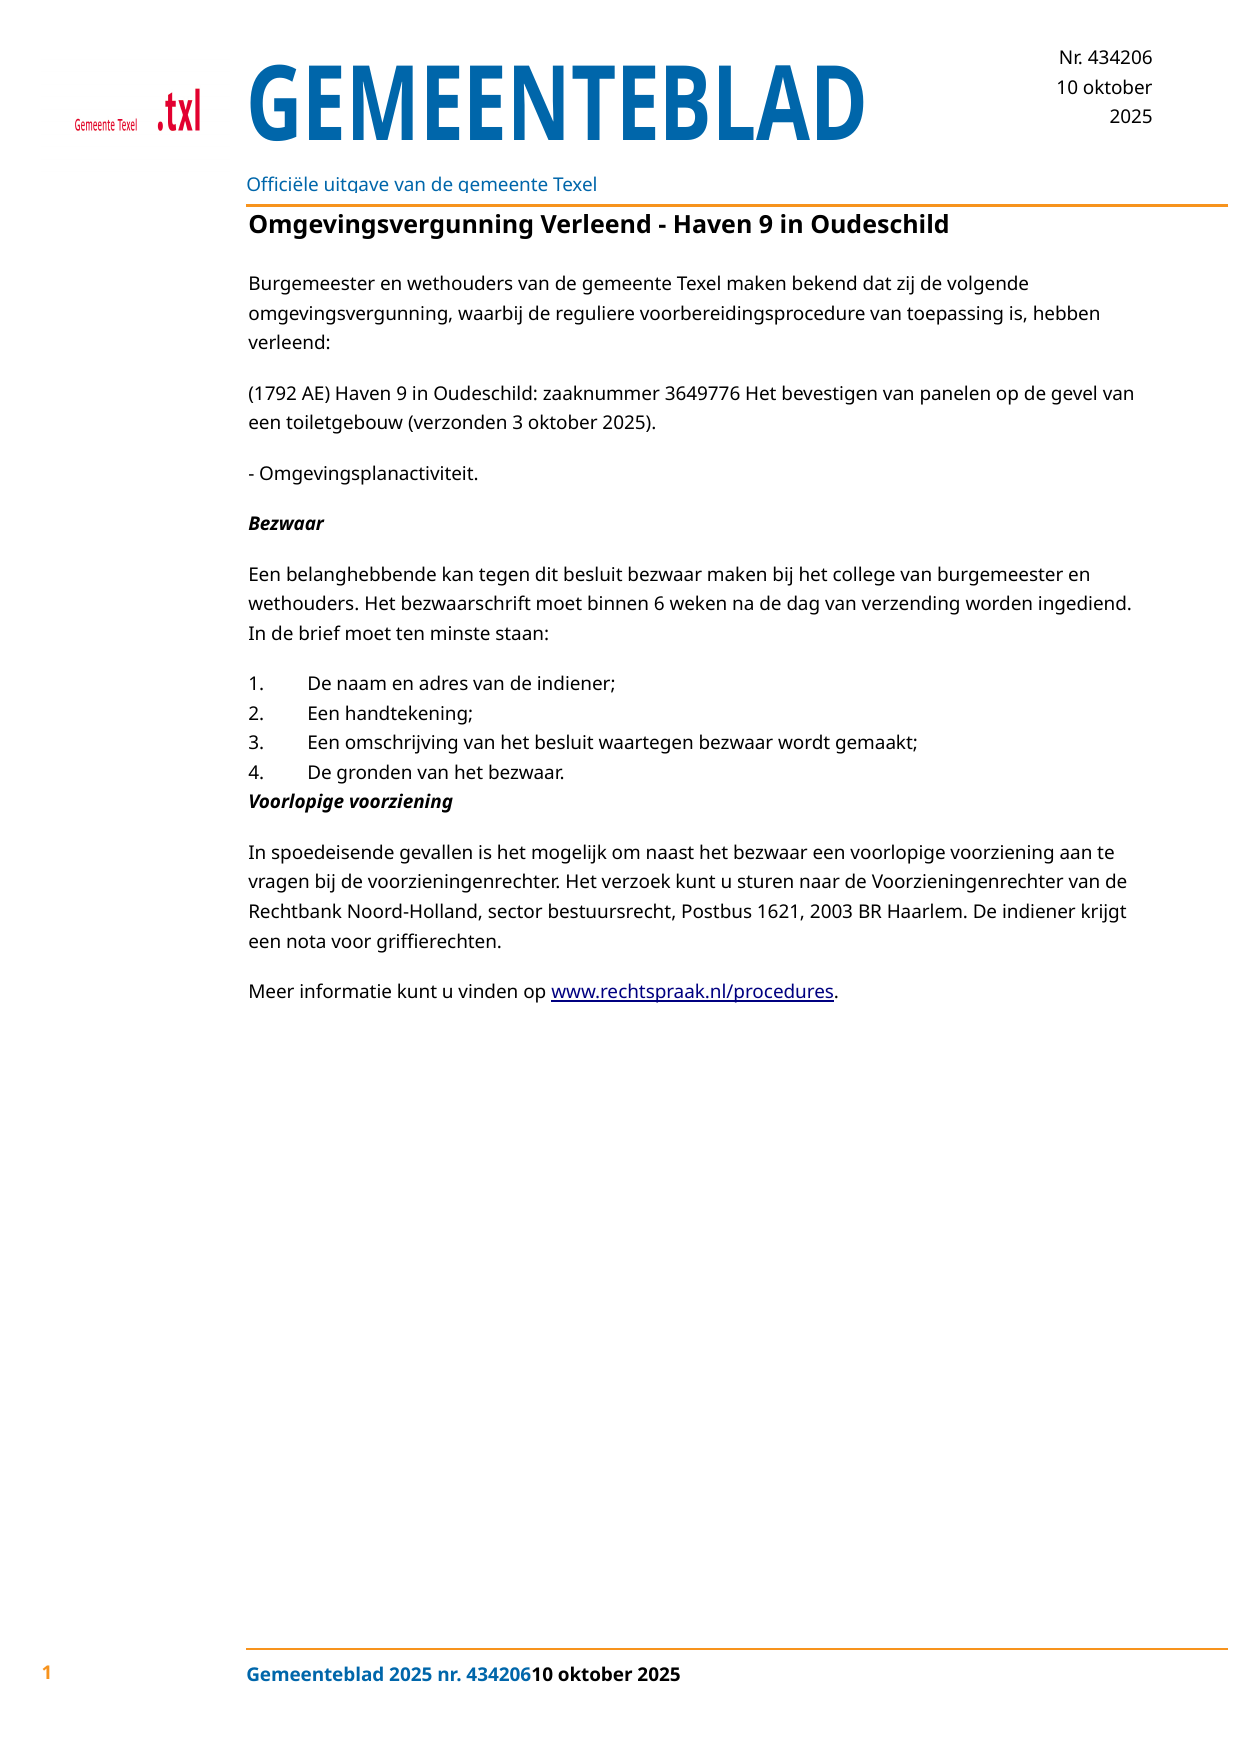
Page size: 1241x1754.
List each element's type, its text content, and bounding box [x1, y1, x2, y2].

text Omgevingsvergunning Verleend - Haven 9 in Oudeschild [248, 207, 1152, 241]
text Bezwaar [248, 510, 1152, 536]
text (1792 AE) Haven 9 in Oudeschild: zaaknummer 3649776 Het bevestigen van panelen op de gevel van een toiletgebouw (verzonden 3 oktober 2025). [248, 380, 1152, 435]
list Een omschrijving van het besluit waartegen bezwaar wordt gemaakt; [248, 729, 1152, 755]
text In spoedeisende gevallen is het mogelijk om naast het bezwaar een voorlopige voorziening aan te vragen bij de voorzieningenrechter. Het verzoek kunt u sturen naar de Voorzieningenrechter van de Rechtbank Noord-Holland, sector bestuursrecht, Postbus 1621, 2003 BR Haarlem. De indiener krijgt een nota voor griffierechten. [248, 839, 1152, 953]
list De naam en adres van de indiener; [248, 670, 1152, 696]
text Een belanghebbende kan tegen dit besluit bezwaar maken bij het college van burgemeester en wethouders. Het bezwaarschrift moet binnen 6 weken na de dag van verzending worden ingediend. In de brief moet ten minste staan: [248, 561, 1152, 646]
text - Omgevingsplanactiviteit. [248, 460, 1152, 486]
picture [41, 47, 231, 172]
list Een handtekening; [248, 700, 1152, 726]
text Burgemeester en wethouders van de gemeente Texel maken bekend dat zij de volgende omgevingsvergunning, waarbij de reguliere voorbereidingsprocedure van toepassing is, hebben verleend: [248, 270, 1152, 355]
text Voorlopige voorziening [248, 789, 1152, 814]
text Meer informatie kunt u vinden op www.rechtspraak.nl/procedures. [248, 978, 1152, 1004]
list De gronden van het bezwaar. [248, 759, 1152, 785]
